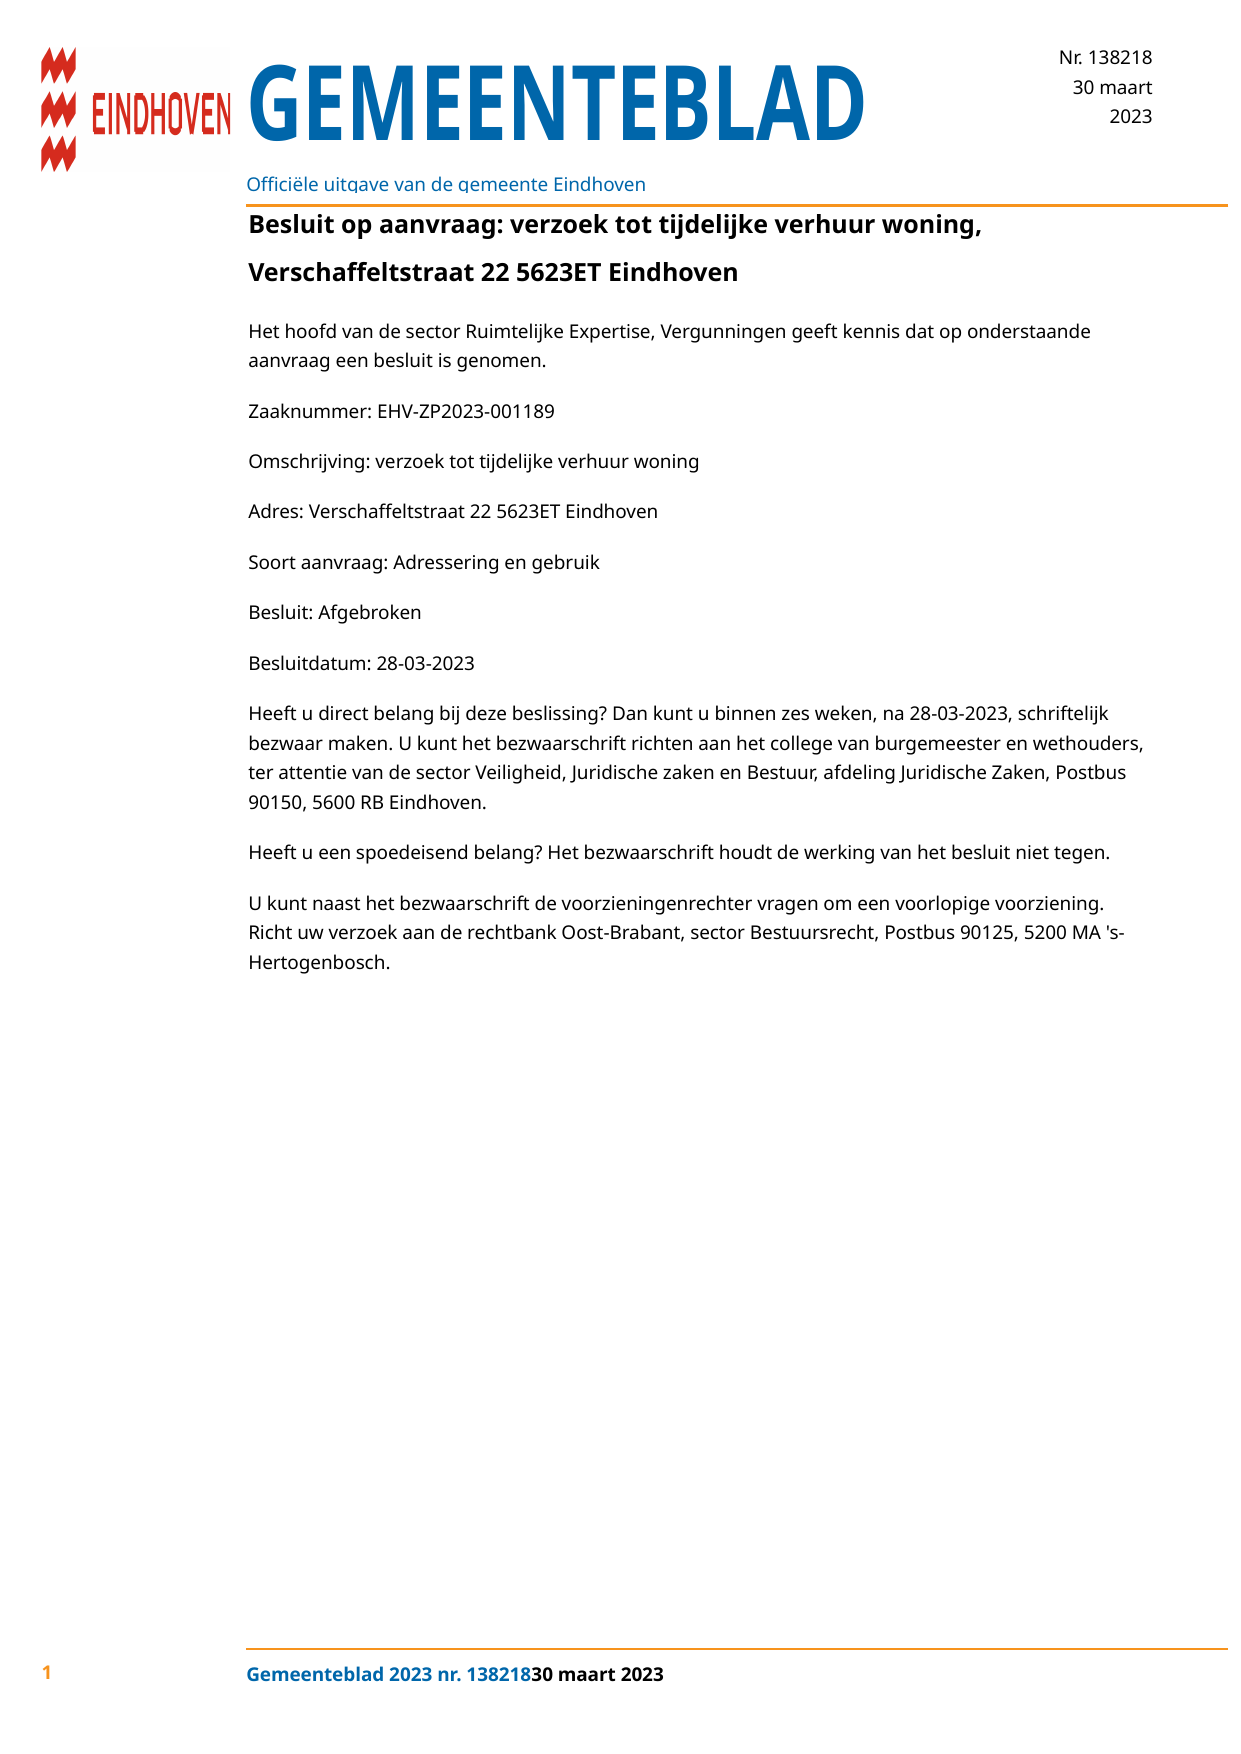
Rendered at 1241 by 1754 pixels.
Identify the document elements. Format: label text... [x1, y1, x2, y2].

text Besluitdatum: 28-03-2023 [248, 650, 1152, 676]
text Het hoofd van de sector Ruimtelijke Expertise, Vergunningen geeft kennis dat op onderstaande aanvraag een besluit is genomen. [248, 318, 1152, 373]
text Heeft u een spoedeisend belang? Het bezwaarschrift houdt de werking van het besluit niet tegen. [248, 839, 1152, 865]
text Zaaknummer: EHV-ZP2023-001189 [248, 398, 1152, 424]
text Omschrijving: verzoek tot tijdelijke verhuur woning [248, 448, 1152, 474]
text U kunt naast het bezwaarschrift de voorzieningenrechter vragen om een voorlopige voorziening. Richt uw verzoek aan de rechtbank Oost-Brabant, sector Bestuursrecht, Postbus 90125, 5200 MA 's-Hertogenbosch. [248, 890, 1152, 975]
picture [41, 47, 231, 172]
text Heeft u direct belang bij deze beslissing? Dan kunt u binnen zes weken, na 28-03-2023, schriftelijk bezwaar maken. U kunt het bezwaarschrift richten aan het college van burgemeester en wethouders, ter attentie van de sector Veiligheid, Juridische zaken en Bestuur, afdeling Juridische Zaken, Postbus 90150, 5600 RB Eindhoven. [248, 700, 1152, 815]
text Soort aanvraag: Adressering en gebruik [248, 549, 1152, 575]
text Adres: Verschaffeltstraat 22 5623ET Eindhoven [248, 499, 1152, 524]
text Besluit: Afgebroken [248, 599, 1152, 625]
text Besluit op aanvraag: verzoek tot tijdelijke verhuur woning, Verschaffeltstraat 22 5623ET Eindhoven [248, 207, 1152, 288]
